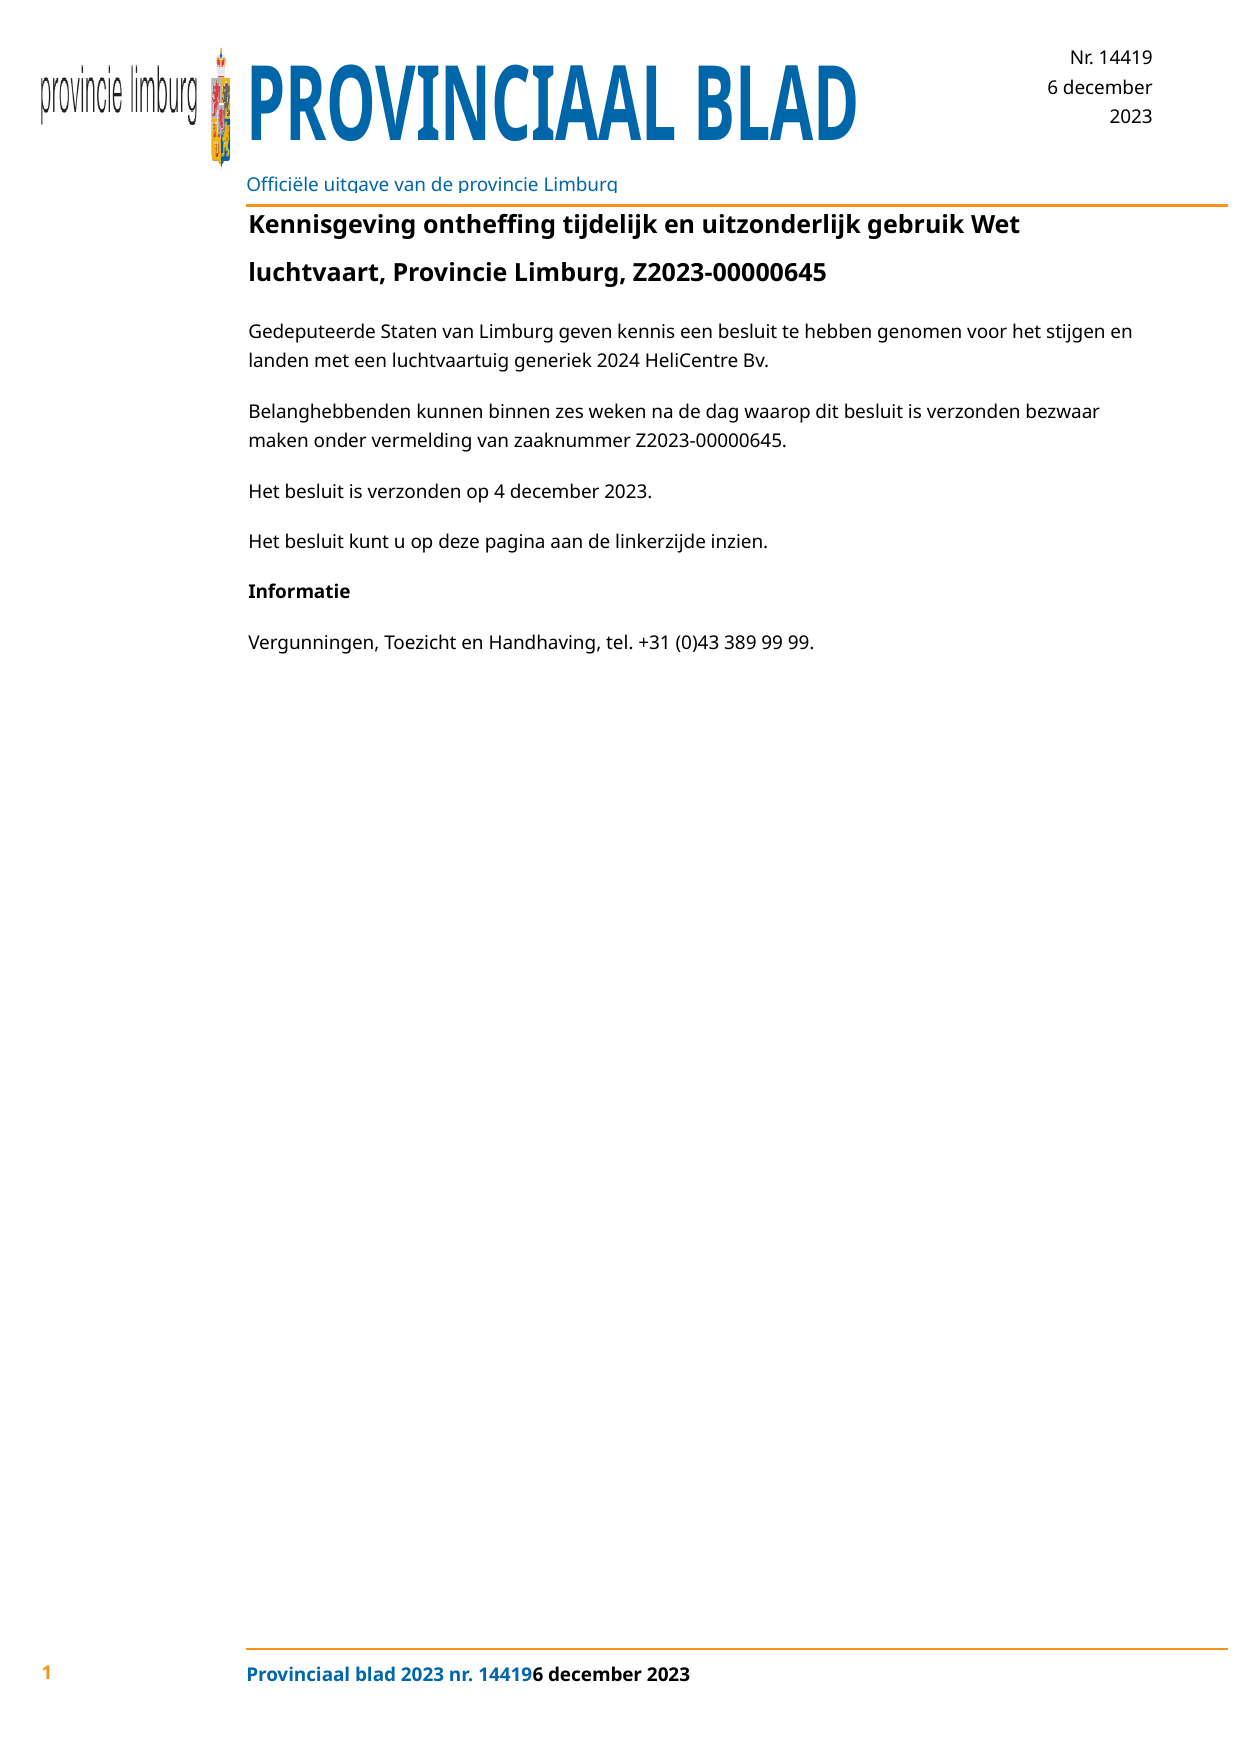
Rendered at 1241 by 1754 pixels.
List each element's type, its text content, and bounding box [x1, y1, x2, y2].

picture [41, 47, 231, 172]
text Informatie [248, 579, 1152, 604]
text Gedeputeerde Staten van Limburg geven kennis een besluit te hebben genomen voor het stijgen en landen met een luchtvaartuig generiek 2024 HeliCentre Bv. [248, 318, 1152, 373]
text Vergunningen, Toezicht en Handhaving, tel. +31 (0)43 389 99 99. [248, 629, 1152, 655]
text Kennisgeving ontheffing tijdelijk en uitzonderlijk gebruik Wet luchtvaart, Provincie Limburg, Z2023-00000645 [248, 207, 1152, 288]
text Het besluit is verzonden op 4 december 2023. [248, 478, 1152, 504]
text Belanghebbenden kunnen binnen zes weken na de dag waarop dit besluit is verzonden bezwaar maken onder vermelding van zaaknummer Z2023-00000645. [248, 398, 1152, 453]
text Het besluit kunt u op deze pagina aan de linkerzijde inzien. [248, 528, 1152, 554]
